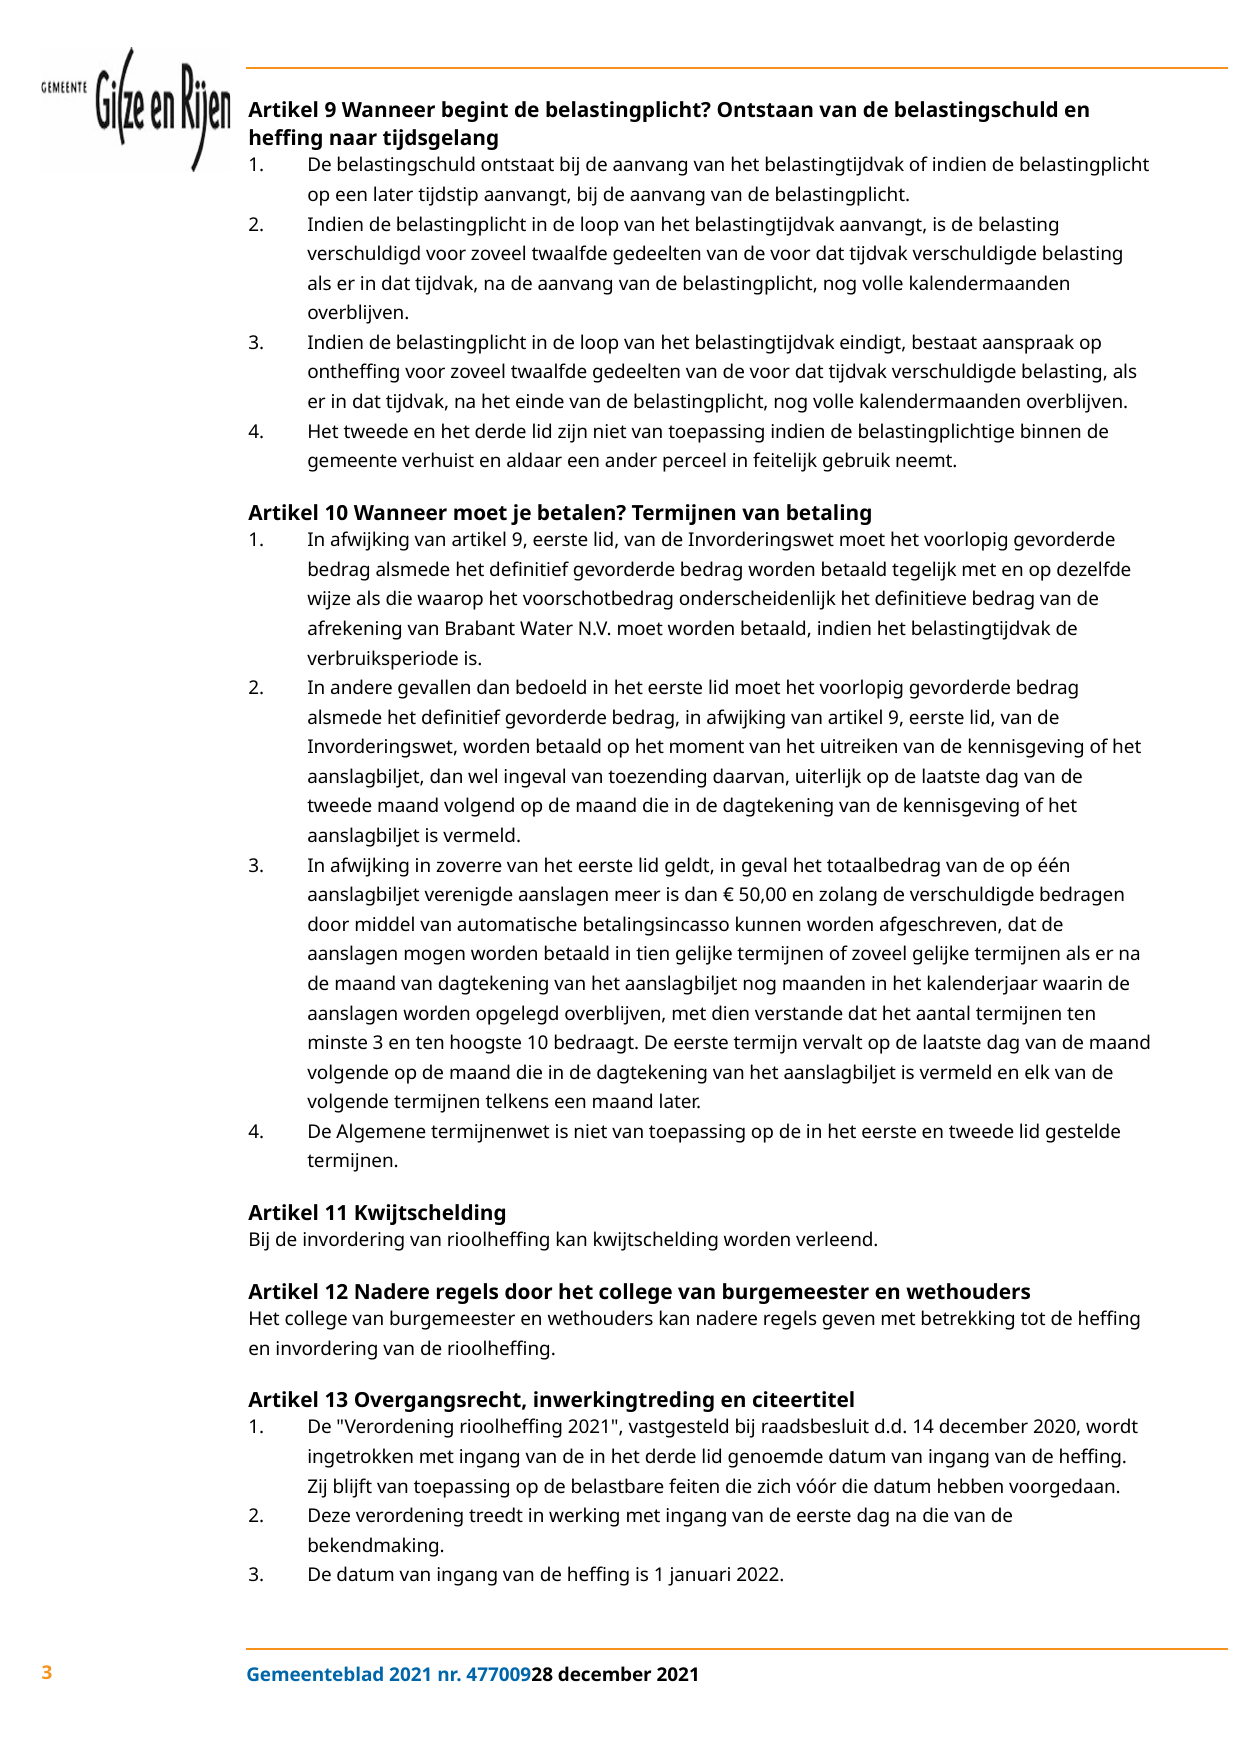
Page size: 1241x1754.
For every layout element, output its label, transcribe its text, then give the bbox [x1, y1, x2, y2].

list In afwijking in zoverre van het eerste lid geldt, in geval het totaalbedrag van de op één aanslagbiljet verenigde aanslagen meer is dan € 50,00 en zolang de verschuldigde bedragen door middel van automatische betalingsincasso kunnen worden afgeschreven, dat de aanslagen mogen worden betaald in tien gelijke termijnen of zoveel gelijke termijnen als er na de maand van dagtekening van het aanslagbiljet nog maanden in het kalenderjaar waarin de aanslagen worden opgelegd overblijven, met dien verstande dat het aantal termijnen ten minste 3 en ten hoogste 10 bedraagt. De eerste termijn vervalt op de laatste dag van de maand volgende op de maand die in de dagtekening van het aanslagbiljet is vermeld en elk van de volgende termijnen telkens een maand later. [248, 852, 1152, 1114]
text Artikel 12 Nadere regels door het college van burgemeester en wethouders [248, 1277, 1152, 1305]
text Artikel 10 Wanneer moet je betalen? Termijnen van betaling [248, 498, 1152, 526]
text Artikel 9 Wanneer begint de belastingplicht? Ontstaan van de belastingschuld en heffing naar tijdsgelang [248, 95, 1152, 152]
text Artikel 11 Kwijtschelding [248, 1198, 1152, 1226]
text Het college van burgemeester en wethouders kan nadere regels geven met betrekking tot de heffing en invordering van de rioolheffing. [248, 1305, 1152, 1361]
list Indien de belastingplicht in de loop van het belastingtijdvak aanvangt, is de belasting verschuldigd voor zoveel twaalfde gedeelten van de voor dat tijdvak verschuldigde belasting als er in dat tijdvak, na de aanvang van de belastingplicht, nog volle kalendermaanden overblijven. [248, 211, 1152, 325]
list Het tweede en het derde lid zijn niet van toepassing indien de belastingplichtige binnen de gemeente verhuist en aldaar een ander perceel in feitelijk gebruik neemt. [248, 418, 1152, 473]
list De Algemene termijnenwet is niet van toepassing op de in het eerste en tweede lid gestelde termijnen. [248, 1118, 1152, 1173]
text Bij de invordering van rioolheffing kan kwijtschelding worden verleend. [248, 1226, 1152, 1252]
list De datum van ingang van de heffing is 1 januari 2022. [248, 1562, 1152, 1587]
list De "Verordening rioolheffing 2021", vastgesteld bij raadsbesluit d.d. 14 december 2020, wordt ingetrokken met ingang van de in het derde lid genoemde datum van ingang van de heffing. Zij blijft van toepassing op de belastbare feiten die zich vóór die datum hebben voorgedaan. [248, 1414, 1152, 1499]
list Deze verordening treedt in werking met ingang van de eerste dag na die van de bekendmaking. [248, 1502, 1152, 1558]
picture [41, 47, 231, 172]
list Indien de belastingplicht in de loop van het belastingtijdvak eindigt, bestaat aanspraak op ontheffing voor zoveel twaalfde gedeelten van de voor dat tijdvak verschuldigde belasting, als er in dat tijdvak, na het einde van de belastingplicht, nog volle kalendermaanden overblijven. [248, 329, 1152, 414]
text Artikel 13 Overgangsrecht, inwerkingtreding en citeertitel [248, 1385, 1152, 1414]
list De belastingschuld ontstaat bij de aanvang van het belastingtijdvak of indien de belastingplicht op een later tijdstip aanvangt, bij de aanvang van de belastingplicht. [248, 152, 1152, 207]
list In afwijking van artikel 9, eerste lid, van de Invorderingswet moet het voorlopig gevorderde bedrag alsmede het definitief gevorderde bedrag worden betaald tegelijk met en op dezelfde wijze als die waarop het voorschotbedrag onderscheidenlijk het definitieve bedrag van de afrekening van Brabant Water N.V. moet worden betaald, indien het belastingtijdvak de verbruiksperiode is. [248, 526, 1152, 670]
list In andere gevallen dan bedoeld in het eerste lid moet het voorlopig gevorderde bedrag alsmede het definitief gevorderde bedrag, in afwijking van artikel 9, eerste lid, van de Invorderingswet, worden betaald op het moment van het uitreiken van de kennisgeving of het aanslagbiljet, dan wel ingeval van toezending daarvan, uiterlijk op de laatste dag van de tweede maand volgend op de maand die in de dagtekening van de kennisgeving of het aanslagbiljet is vermeld. [248, 674, 1152, 848]
